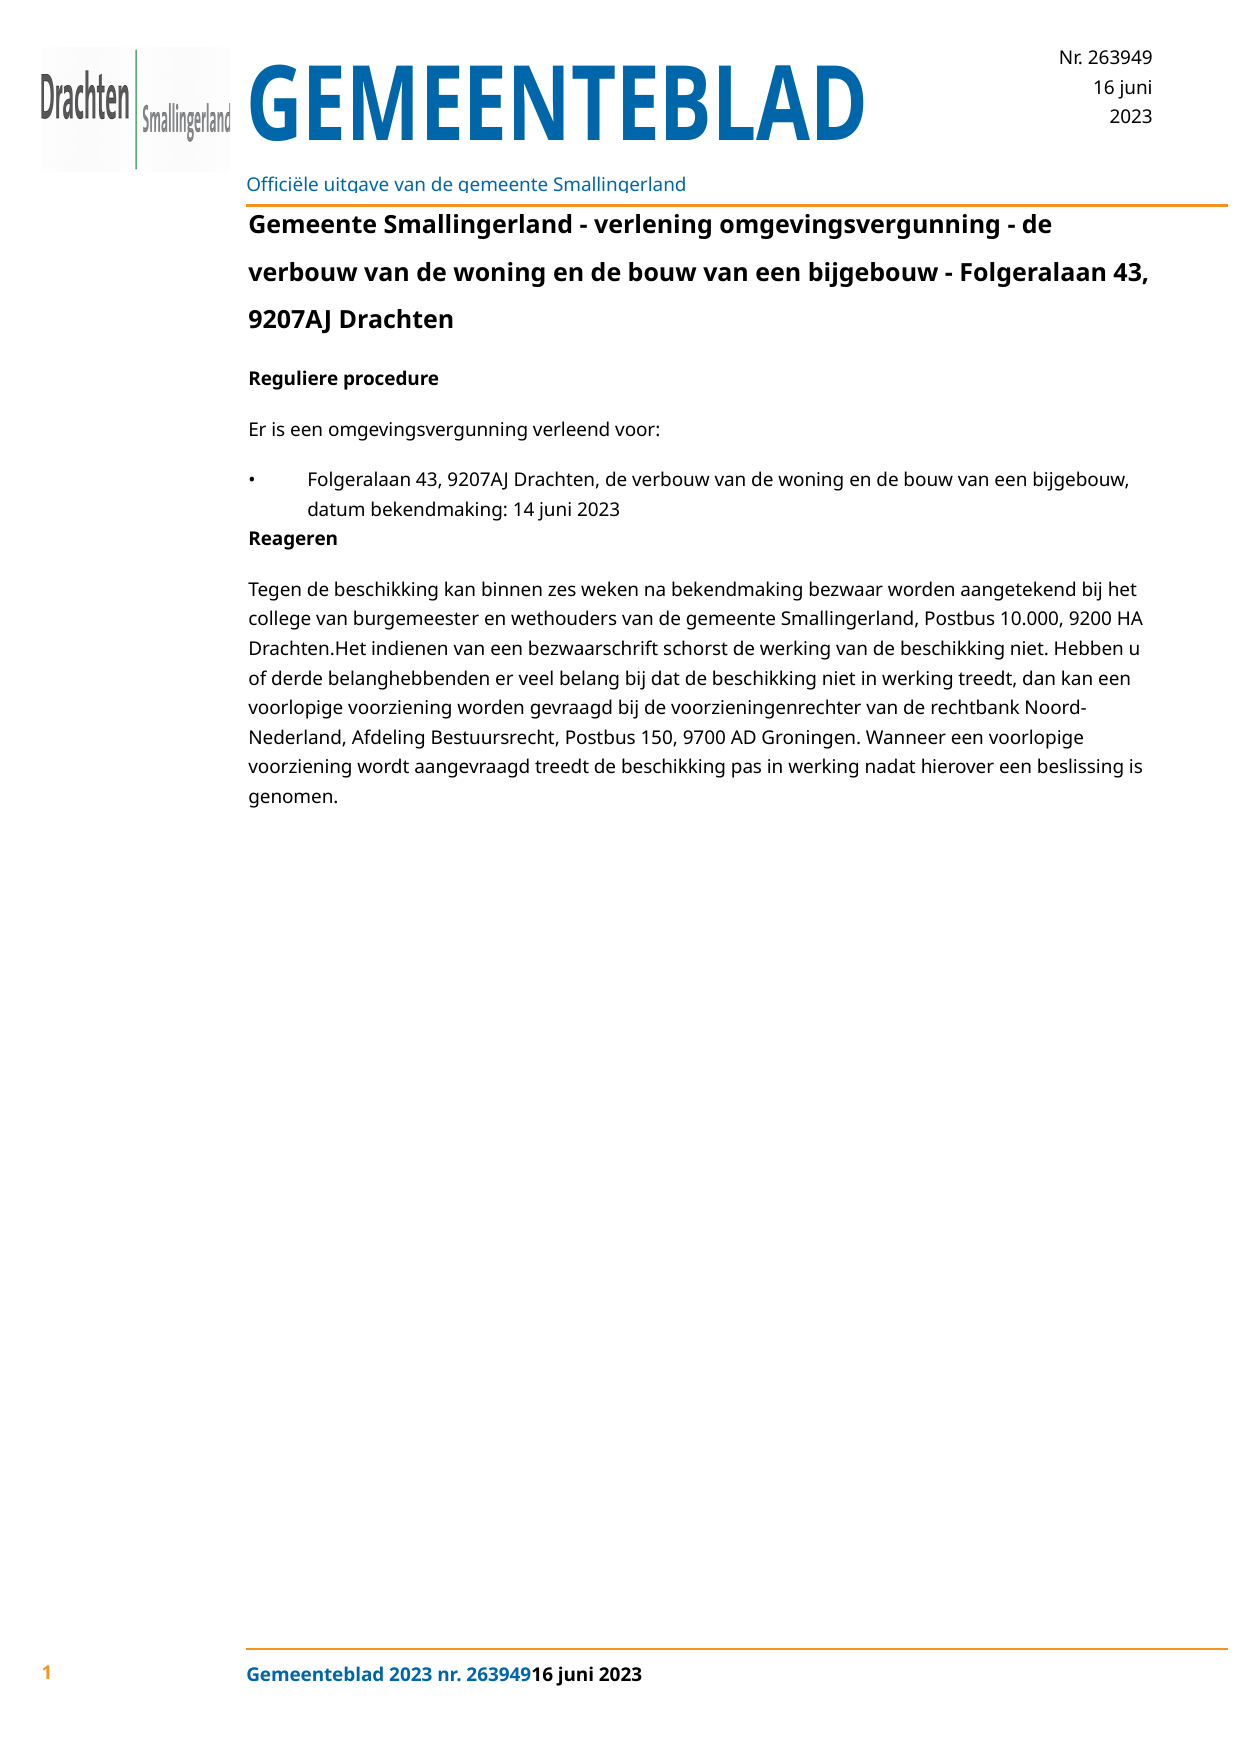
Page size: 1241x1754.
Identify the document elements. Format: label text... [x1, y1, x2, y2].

text Reageren [248, 526, 1152, 551]
picture [41, 47, 231, 172]
list Folgeralaan 43, 9207AJ Drachten, de verbouw van de woning en de bouw van een bijgebouw, datum bekendmaking: 14 juni 2023 [248, 466, 1152, 522]
text Tegen de beschikking kan binnen zes weken na bekendmaking bezwaar worden aangetekend bij het college van burgemeester en wethouders van de gemeente Smallingerland, Postbus 10.000, 9200 HA Drachten.Het indienen van een bezwaarschrift schorst de werking van de beschikking niet. Hebben u of derde belanghebbenden er veel belang bij dat de beschikking niet in werking treedt, dan kan een voorlopige voorziening worden gevraagd bij de voorzieningenrechter van de rechtbank Noord-Nederland, Afdeling Bestuursrecht, Postbus 150, 9700 AD Groningen. Wanneer een voorlopige voorziening wordt aangevraagd treedt de beschikking pas in werking nadat hierover een beslissing is genomen. [248, 576, 1152, 809]
text Gemeente Smallingerland - verlening omgevingsvergunning - de verbouw van de woning en de bouw van een bijgebouw - Folgeralaan 43, 9207AJ Drachten [248, 207, 1152, 336]
text Er is een omgevingsvergunning verleend voor: [248, 416, 1152, 442]
text Reguliere procedure [248, 366, 1152, 391]
